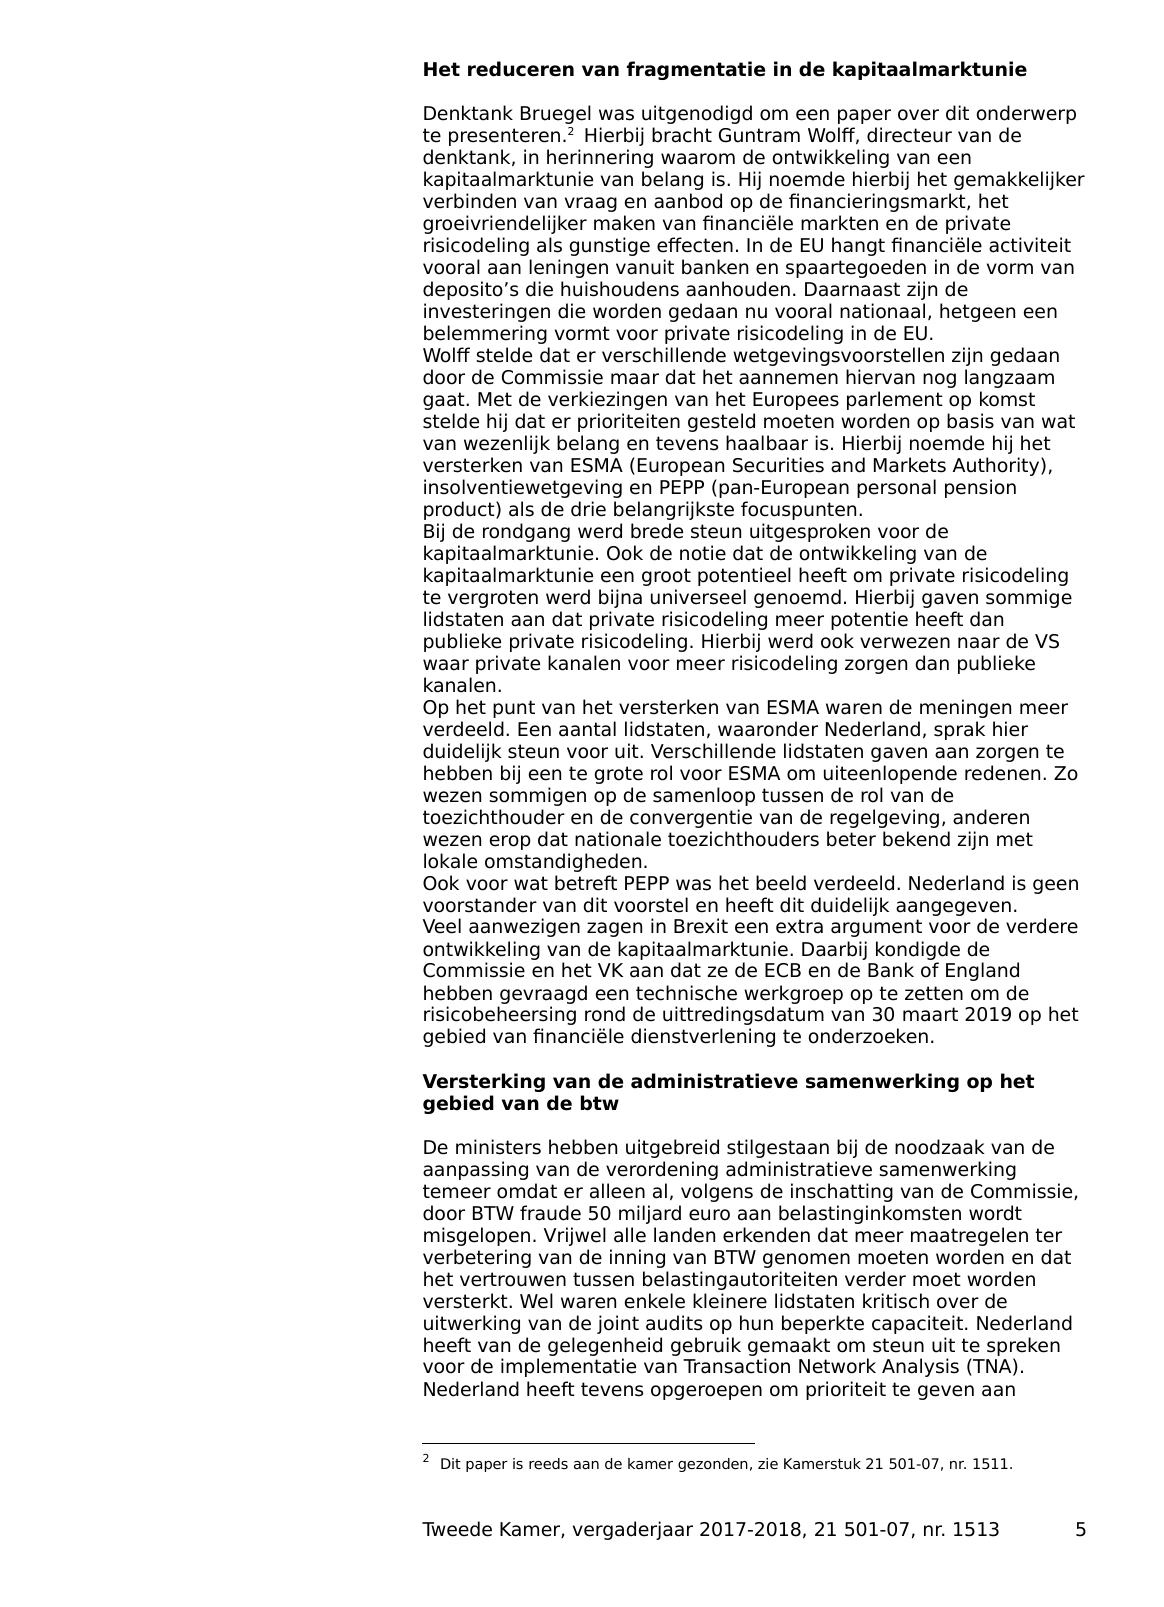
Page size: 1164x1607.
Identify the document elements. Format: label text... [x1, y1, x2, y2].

text Dit paper is reeds aan de kamer gezonden, zie Kamerstuk 21 501-07, nr. 1511. [422, 1452, 1087, 1474]
subtitle Versterking van de administratieve samenwerking op het gebied van de btw [422, 1071, 1087, 1114]
text Wolff stelde dat er verschillende wetgevingsvoorstellen zijn gedaan door de Commissie maar dat het aannemen hiervan nog langzaam gaat. Met de verkiezingen van het Europees parlement op komst stelde hij dat er prioriteiten gesteld moeten worden op basis van wat van wezenlijk belang en tevens haalbaar is. Hierbij noemde hij het versterken van ESMA (European Securities and Markets Authority), insolventiewetgeving en PEPP (pan-European personal pension product) als de drie belangrijkste focuspunten. [422, 345, 1087, 521]
subtitle Het reduceren van fragmentatie in de kapitaalmarktunie [422, 59, 1087, 81]
text Bij de rondgang werd brede steun uitgesproken voor de kapitaalmarktunie. Ook de notie dat de ontwikkeling van de kapitaalmarktunie een groot potentieel heeft om private risicodeling te vergroten werd bijna universeel genoemd. Hierbij gaven sommige lidstaten aan dat private risicodeling meer potentie heeft dan publieke private risicodeling. Hierbij werd ook verwezen naar de VS waar private kanalen voor meer risicodeling zorgen dan publieke kanalen. [422, 521, 1087, 697]
text De ministers hebben uitgebreid stilgestaan bij de noodzaak van de aanpassing van de verordening administratieve samenwerking temeer omdat er alleen al, volgens de inschatting van de Commissie, door BTW fraude 50 miljard euro aan belastinginkomsten wordt misgelopen. Vrijwel alle landen erkenden dat meer maatregelen ter verbetering van de inning van BTW genomen moeten worden en dat het vertrouwen tussen belastingautoriteiten verder moet worden versterkt. Wel waren enkele kleinere lidstaten kritisch over de uitwerking van de joint audits op hun beperkte capaciteit. Nederland heeft van de gelegenheid gebruik gemaakt om steun uit te spreken voor de implementatie van Transaction Network Analysis (TNA). Nederland heeft tevens opgeroepen om prioriteit te geven aan [422, 1137, 1087, 1400]
text Ook voor wat betreft PEPP was het beeld verdeeld. Nederland is geen voorstander van dit voorstel en heeft dit duidelijk aangegeven. [422, 872, 1087, 916]
text Denktank Bruegel was uitgenodigd om een paper over dit onderwerp te presenteren. Hierbij bracht Guntram Wolff, directeur van de denktank, in herinnering waarom de ontwikkeling van een kapitaalmarktunie van belang is. Hij noemde hierbij het gemakkelijker verbinden van vraag en aanbod op de financieringsmarkt, het groeivriendelijker maken van financiële markten en de private risicodeling als gunstige effecten. In de EU hangt financiële activiteit vooral aan leningen vanuit banken en spaartegoeden in de vorm van deposito’s die huishoudens aanhouden. Daarnaast zijn de investeringen die worden gedaan nu vooral nationaal, hetgeen een belemmering vormt voor private risicodeling in de EU. [422, 103, 1087, 345]
text Op het punt van het versterken van ESMA waren de meningen meer verdeeld. Een aantal lidstaten, waaronder Nederland, sprak hier duidelijk steun voor uit. Verschillende lidstaten gaven aan zorgen te hebben bij een te grote rol voor ESMA om uiteenlopende redenen. Zo wezen sommigen op de samenloop tussen de rol van de toezichthouder en de convergentie van de regelgeving, anderen wezen erop dat nationale toezichthouders beter bekend zijn met lokale omstandigheden. [422, 697, 1087, 872]
text Veel aanwezigen zagen in Brexit een extra argument voor de verdere ontwikkeling van de kapitaalmarktunie. Daarbij kondigde de Commissie en het VK aan dat ze de ECB en de Bank of England hebben gevraagd een technische werkgroep op te zetten om de risicobeheersing rond de uittredingsdatum van 30 maart 2019 op het gebied van financiële dienstverlening te onderzoeken. [422, 916, 1087, 1048]
